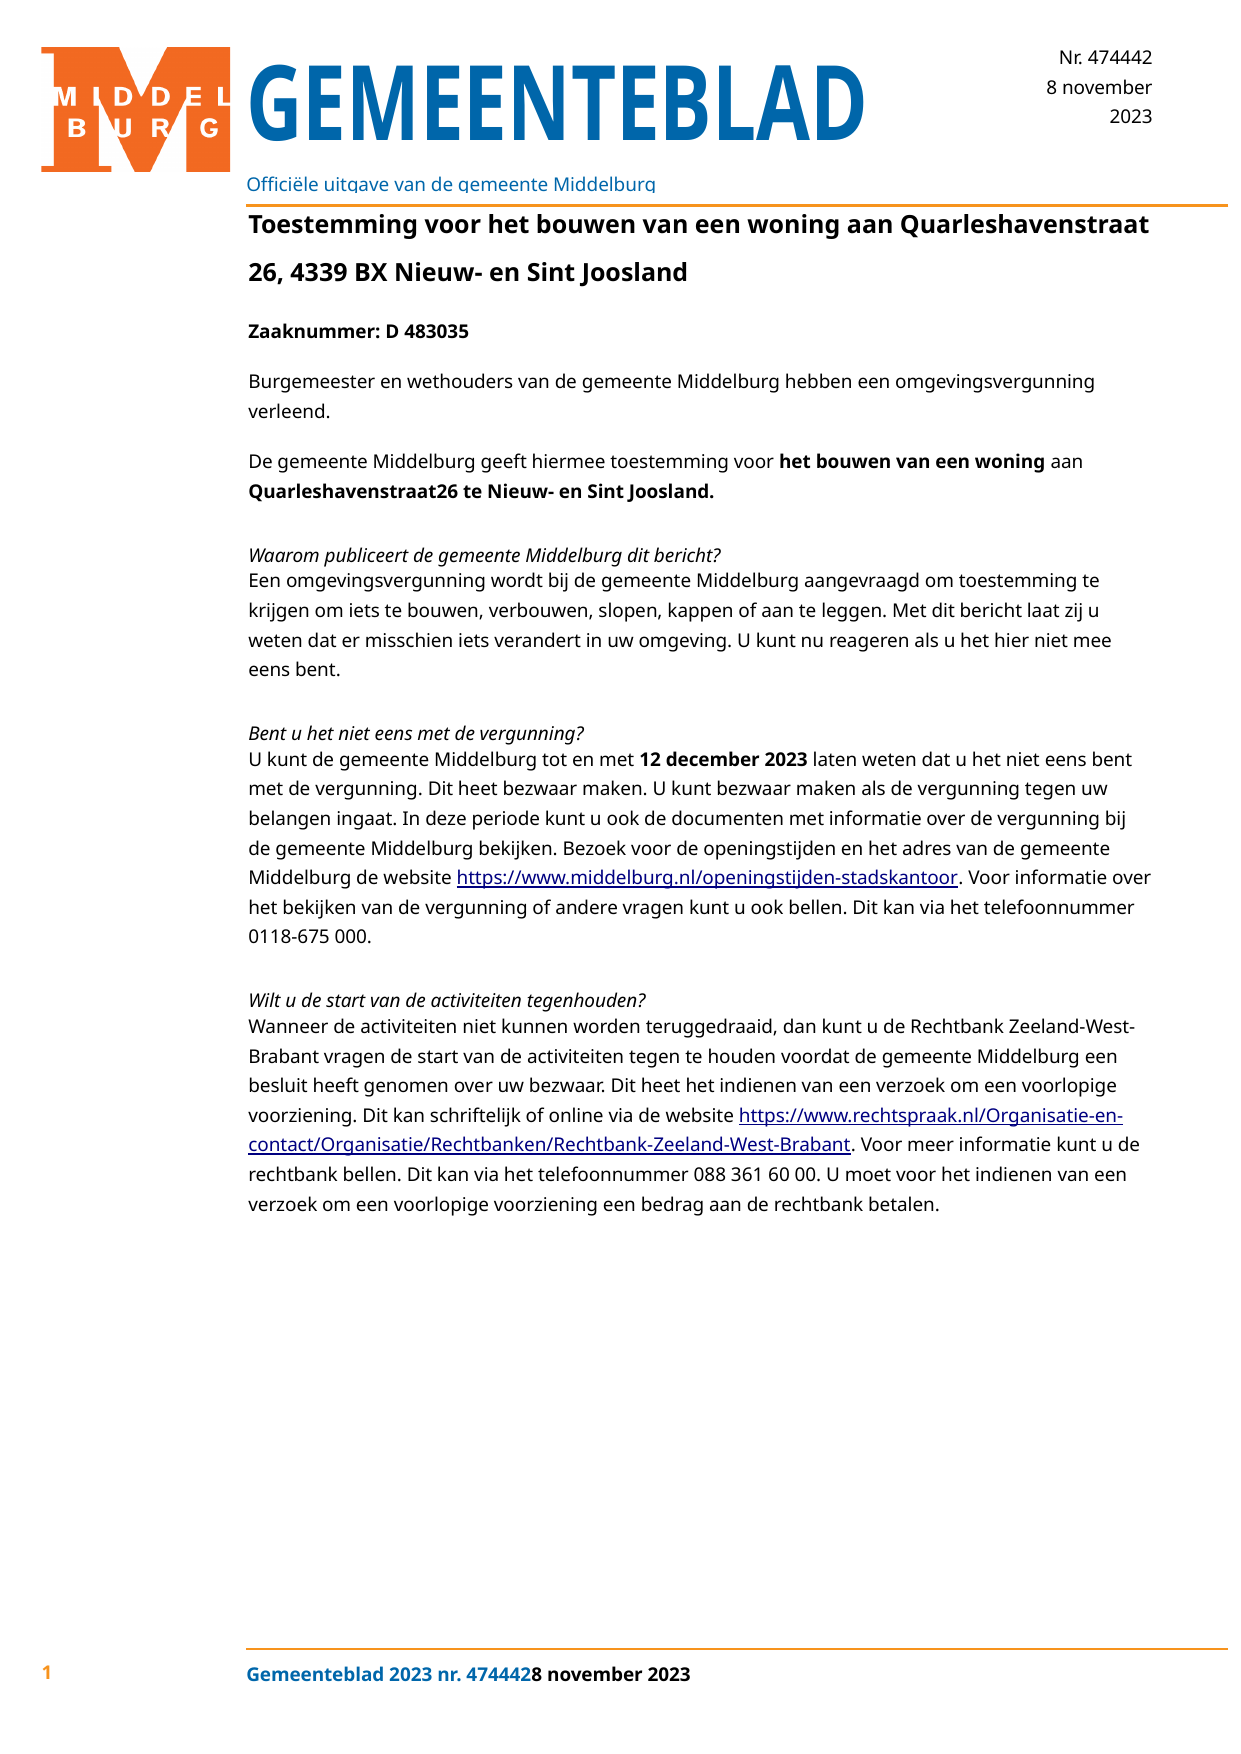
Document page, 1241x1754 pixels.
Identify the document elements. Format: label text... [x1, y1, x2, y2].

text Een omgevingsvergunning wordt bij de gemeente Middelburg aangevraagd om toestemming te krijgen om iets te bouwen, verbouwen, slopen, kappen of aan te leggen. Met dit bericht laat zij u weten dat er misschien iets verandert in uw omgeving. U kunt nu reageren als u het hier niet mee eens bent. [248, 568, 1152, 682]
text Wilt u de start van de activiteiten tegenhouden? [248, 987, 1152, 1013]
text De gemeente Middelburg geeft hiermee toestemming voor het bouwen van een woning aan Quarleshavenstraat26 te Nieuw- en Sint Joosland. [248, 448, 1152, 504]
text Zaaknummer: D 483035 [248, 318, 1152, 344]
text Burgemeester en wethouders van de gemeente Middelburg hebben een omgevingsvergunning verleend. [248, 368, 1152, 424]
text Toestemming voor het bouwen van een woning aan Quarleshavenstraat 26, 4339 BX Nieuw- en Sint Joosland [248, 207, 1152, 288]
text Bent u het niet eens met de vergunning? [248, 720, 1152, 746]
picture [41, 47, 231, 172]
text Wanneer de activiteiten niet kunnen worden teruggedraaid, dan kunt u de Rechtbank Zeeland-West-Brabant vragen de start van de activiteiten tegen te houden voordat de gemeente Middelburg een besluit heeft genomen over uw bezwaar. Dit heet het indienen van een verzoek om een voorlopige voorziening. Dit kan schriftelijk of online via de website https://www.rechtspraak.nl/Organisatie-en-contact/Organisatie/Rechtbanken/Rechtbank-Zeeland-West-Brabant. Voor meer informatie kunt u de rechtbank bellen. Dit kan via het telefoonnummer 088 361 60 00. U moet voor het indienen van een verzoek om een voorlopige voorziening een bedrag aan de rechtbank betalen. [248, 1013, 1152, 1216]
text Waarom publiceert de gemeente Middelburg dit bericht? [248, 542, 1152, 568]
text U kunt de gemeente Middelburg tot en met 12 december 2023 laten weten dat u het niet eens bent met de vergunning. Dit heet bezwaar maken. U kunt bezwaar maken als de vergunning tegen uw belangen ingaat. In deze periode kunt u ook de documenten met informatie over de vergunning bij de gemeente Middelburg bekijken. Bezoek voor de openingstijden en het adres van de gemeente Middelburg de website https://www.middelburg.nl/openingstijden-stadskantoor. Voor informatie over het bekijken van de vergunning of andere vragen kunt u ook bellen. Dit kan via het telefoonnummer 0118-675 000. [248, 746, 1152, 949]
